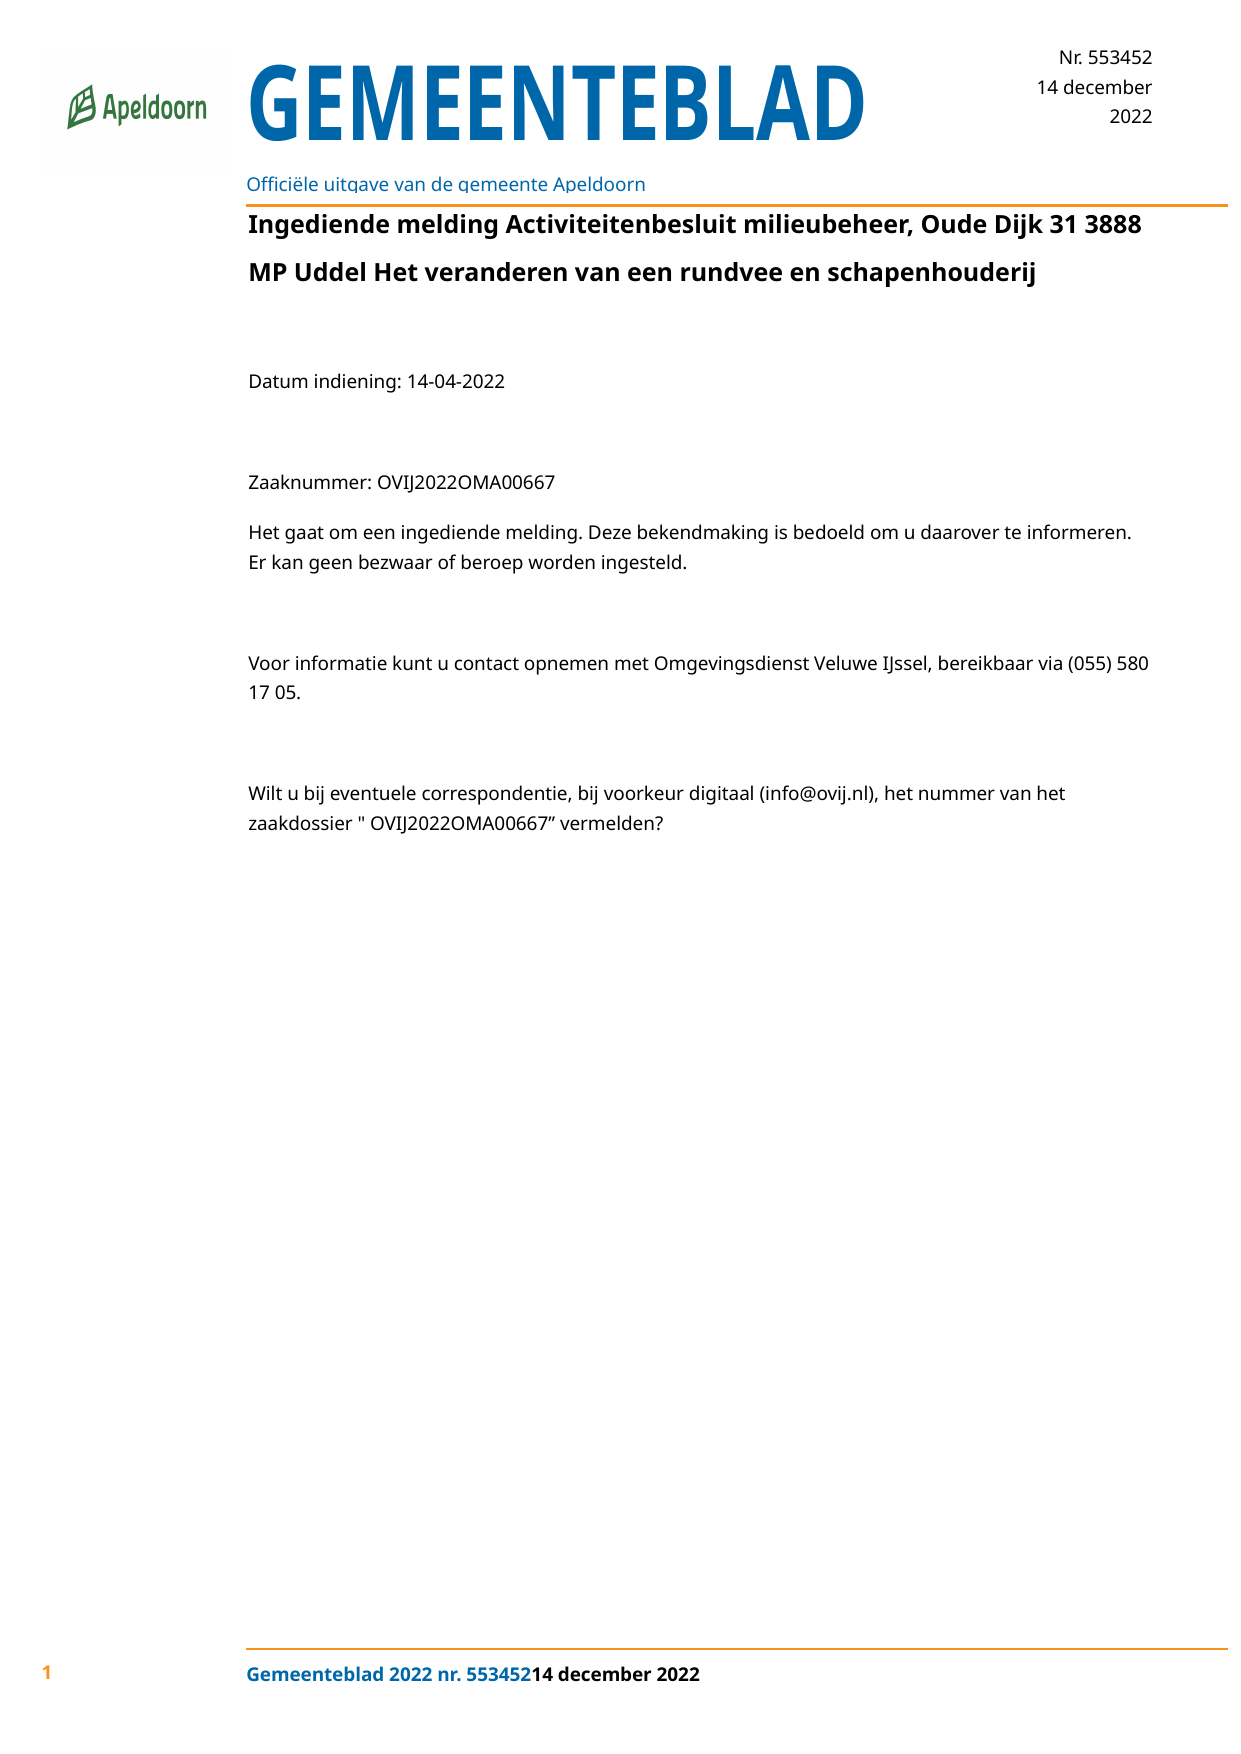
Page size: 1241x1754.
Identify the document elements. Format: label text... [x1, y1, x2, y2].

text Voor informatie kunt u contact opnemen met Omgevingsdienst Veluwe IJssel, bereikbaar via (055) 580 17 05. [248, 650, 1152, 705]
text Wilt u bij eventuele correspondentie, bij voorkeur digitaal (info@ovij.nl), het nummer van het zaakdossier " OVIJ2022OMA00667” vermelden? [248, 780, 1152, 836]
text Het gaat om een ingediende melding. Deze bekendmaking is bedoeld om u daarover te informeren. Er kan geen bezwaar of beroep worden ingesteld. [248, 519, 1152, 575]
text Zaaknummer: OVIJ2022OMA00667 [248, 469, 1152, 495]
text Ingediende melding Activiteitenbesluit milieubeheer, Oude Dijk 31 3888 MP Uddel Het veranderen van een rundvee en schapenhouderij [248, 207, 1152, 288]
text Datum indiening: 14-04-2022 [248, 368, 1152, 394]
picture [41, 47, 231, 172]
